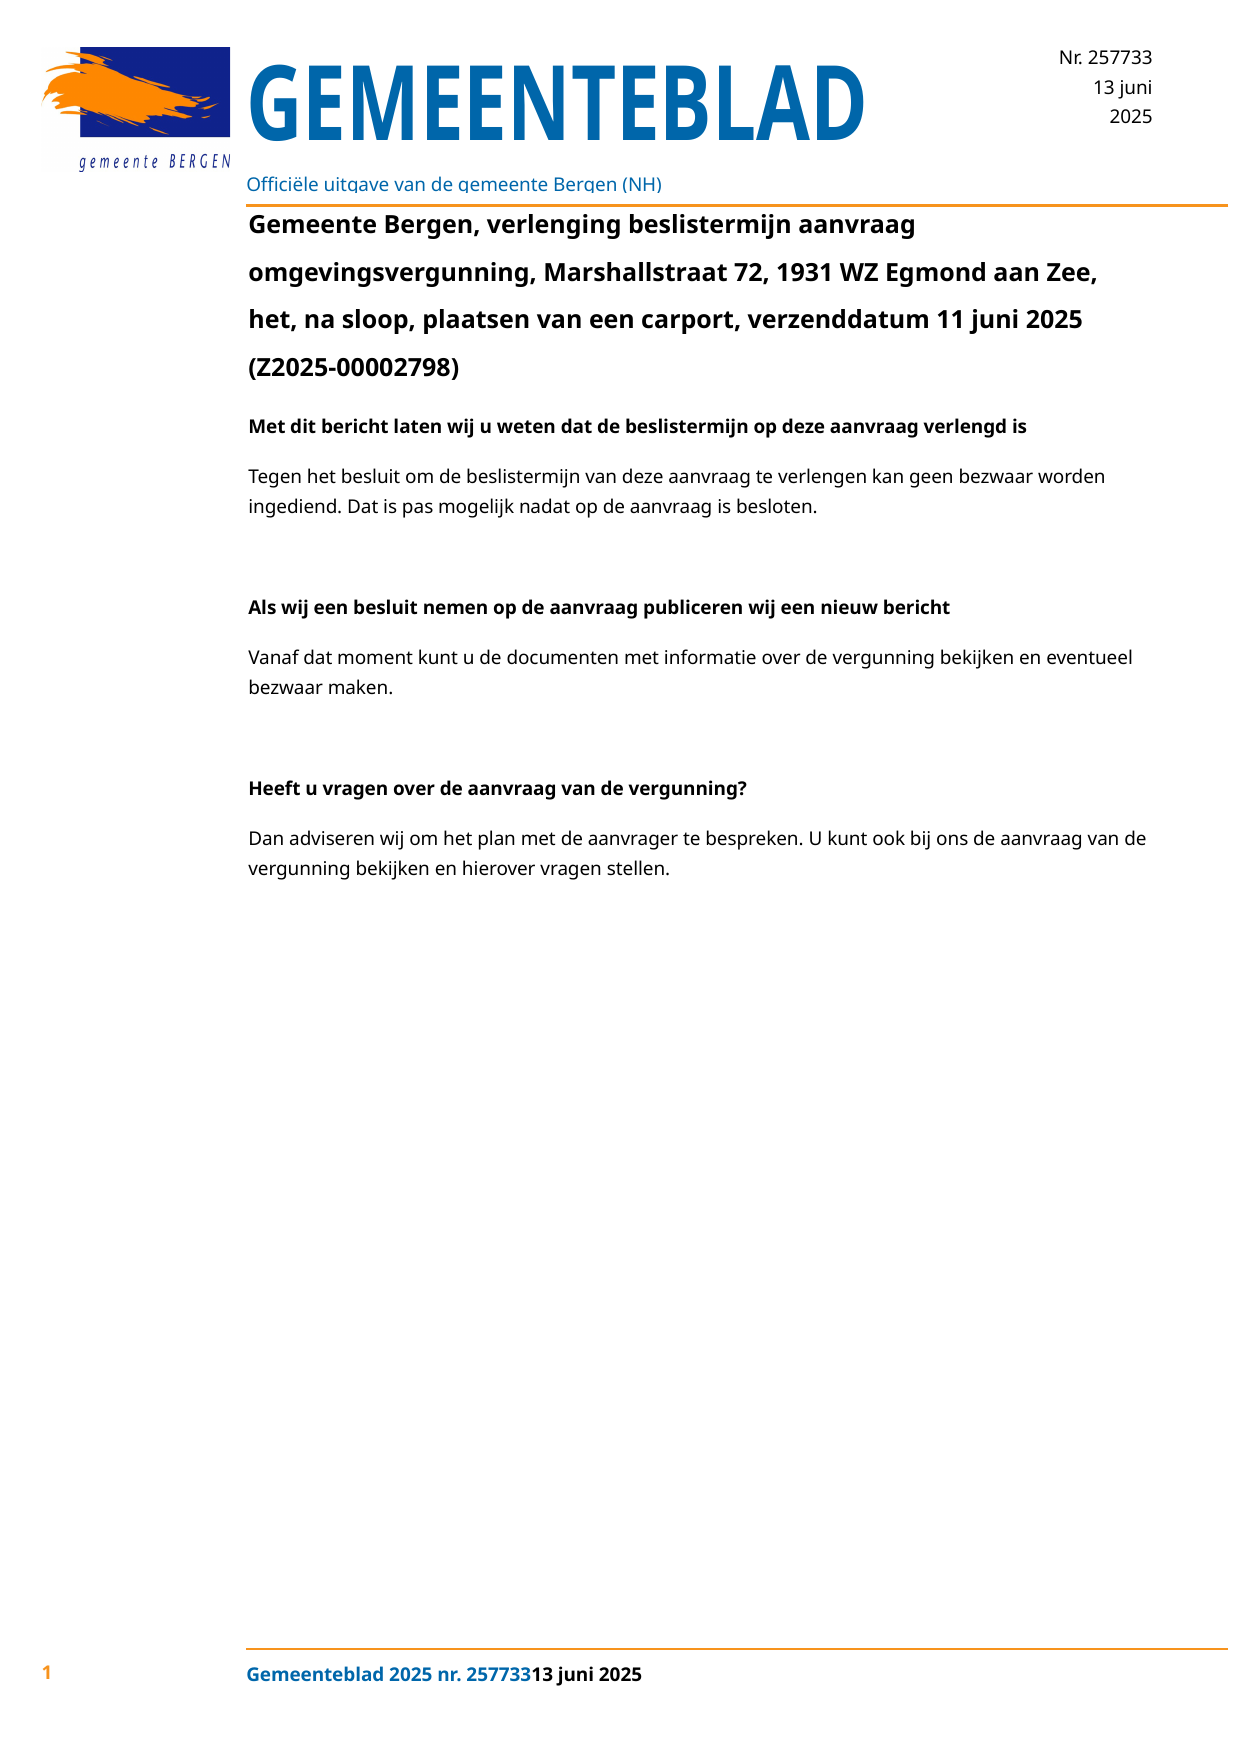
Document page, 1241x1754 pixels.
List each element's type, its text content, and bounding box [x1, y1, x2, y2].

text Vanaf dat moment kunt u de documenten met informatie over de vergunning bekijken en eventueel bezwaar maken. [248, 644, 1152, 700]
text Als wij een besluit nemen op de aanvraag publiceren wij een nieuw bericht [248, 594, 1152, 620]
text Met dit bericht laten wij u weten dat de beslistermijn op deze aanvraag verlengd is [248, 413, 1152, 439]
picture [41, 47, 231, 172]
text Dan adviseren wij om het plan met de aanvrager te bespreken. U kunt ook bij ons de aanvraag van de vergunning bekijken en hierover vragen stellen. [248, 825, 1152, 881]
text Heeft u vragen over de aanvraag van de vergunning? [248, 775, 1152, 801]
text Tegen het besluit om de beslistermijn van deze aanvraag te verlengen kan geen bezwaar worden ingediend. Dat is pas mogelijk nadat op de aanvraag is besloten. [248, 463, 1152, 519]
text Gemeente Bergen, verlenging beslistermijn aanvraag omgevingsvergunning, Marshallstraat 72, 1931 WZ Egmond aan Zee, het, na sloop, plaatsen van een carport, verzenddatum 11 juni 2025 (Z2025-00002798) [248, 207, 1152, 384]
